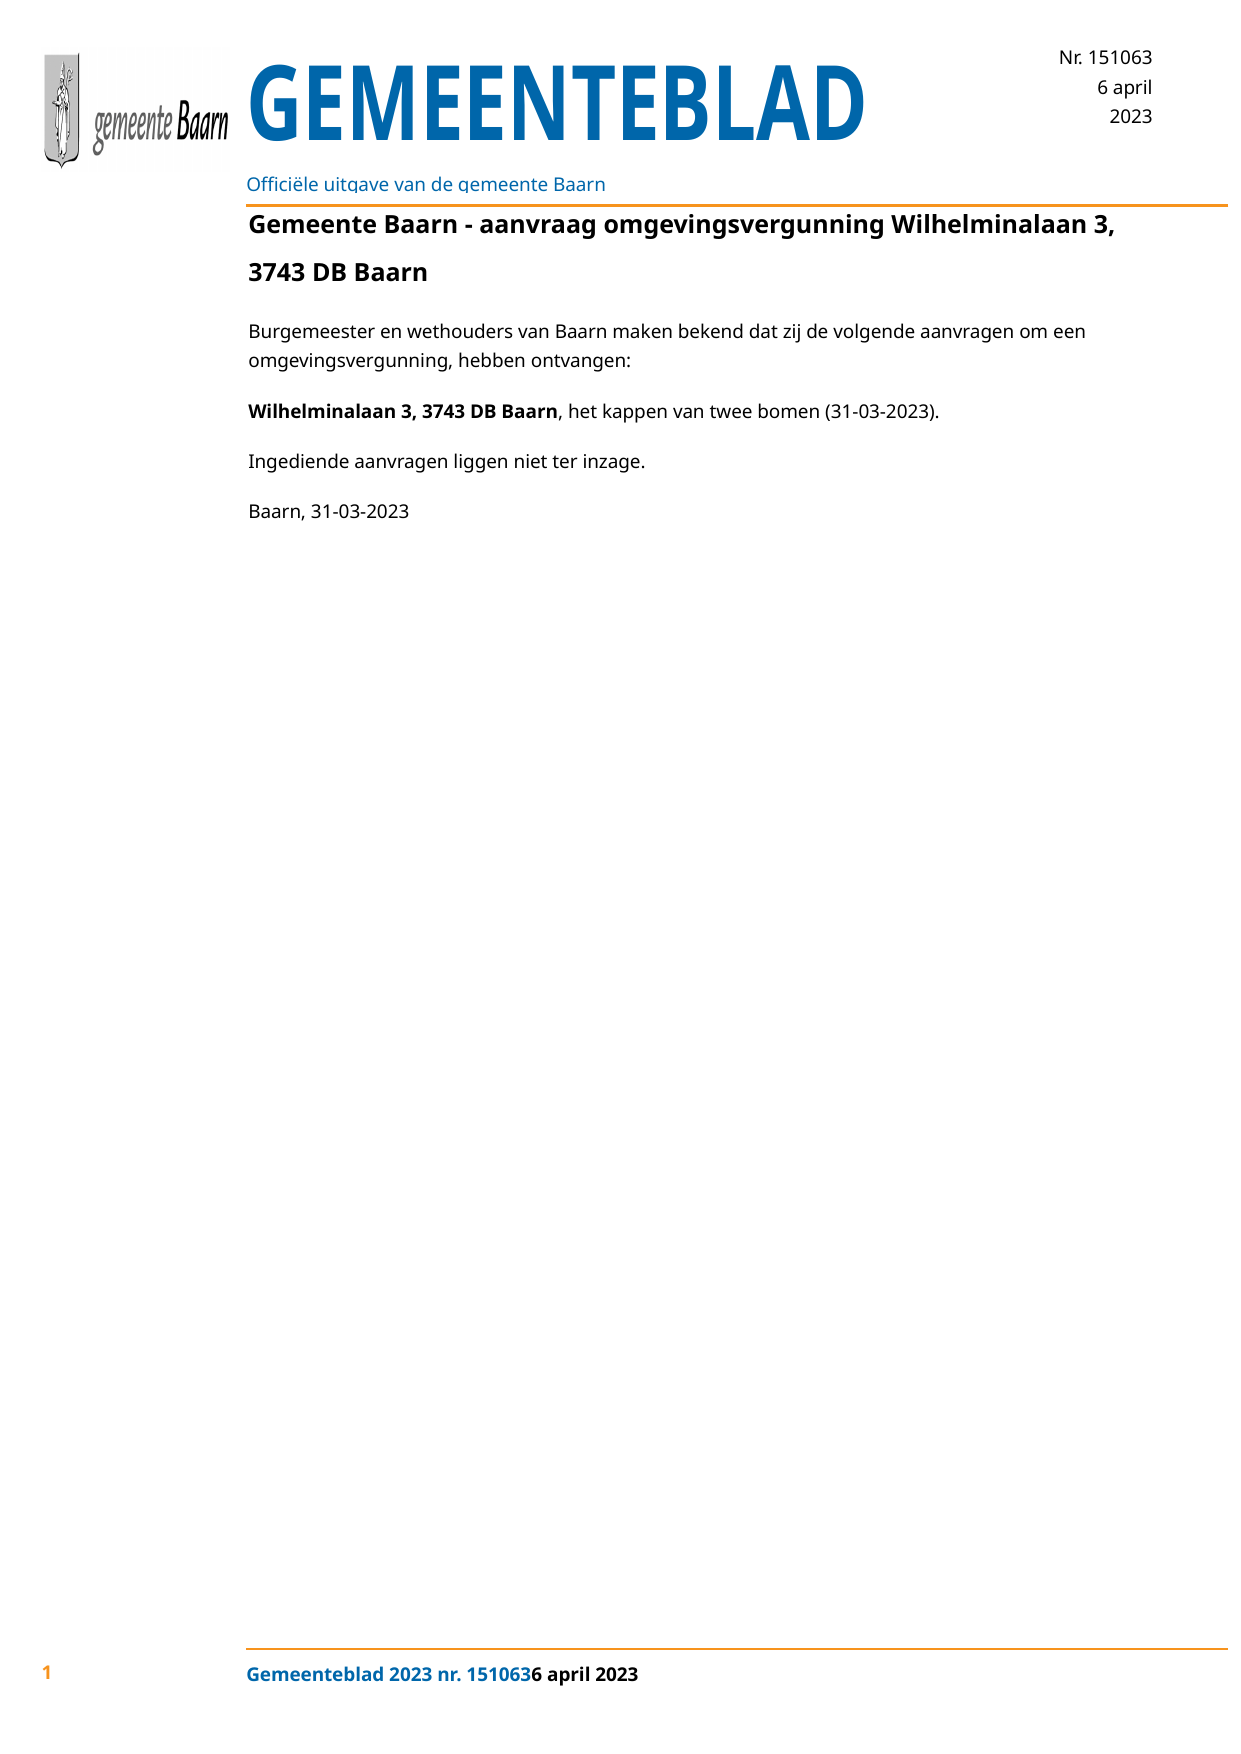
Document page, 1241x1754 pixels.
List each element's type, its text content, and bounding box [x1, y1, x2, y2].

text Ingediende aanvragen liggen niet ter inzage. [248, 448, 1152, 474]
text Baarn, 31-03-2023 [248, 499, 1152, 524]
picture [41, 47, 231, 172]
text Wilhelminalaan 3, 3743 DB Baarn, het kappen van twee bomen (31-03-2023). [248, 398, 1152, 424]
text Gemeente Baarn - aanvraag omgevingsvergunning Wilhelminalaan 3, 3743 DB Baarn [248, 207, 1152, 288]
text Burgemeester en wethouders van Baarn maken bekend dat zij de volgende aanvragen om een omgevingsvergunning, hebben ontvangen: [248, 318, 1152, 373]
